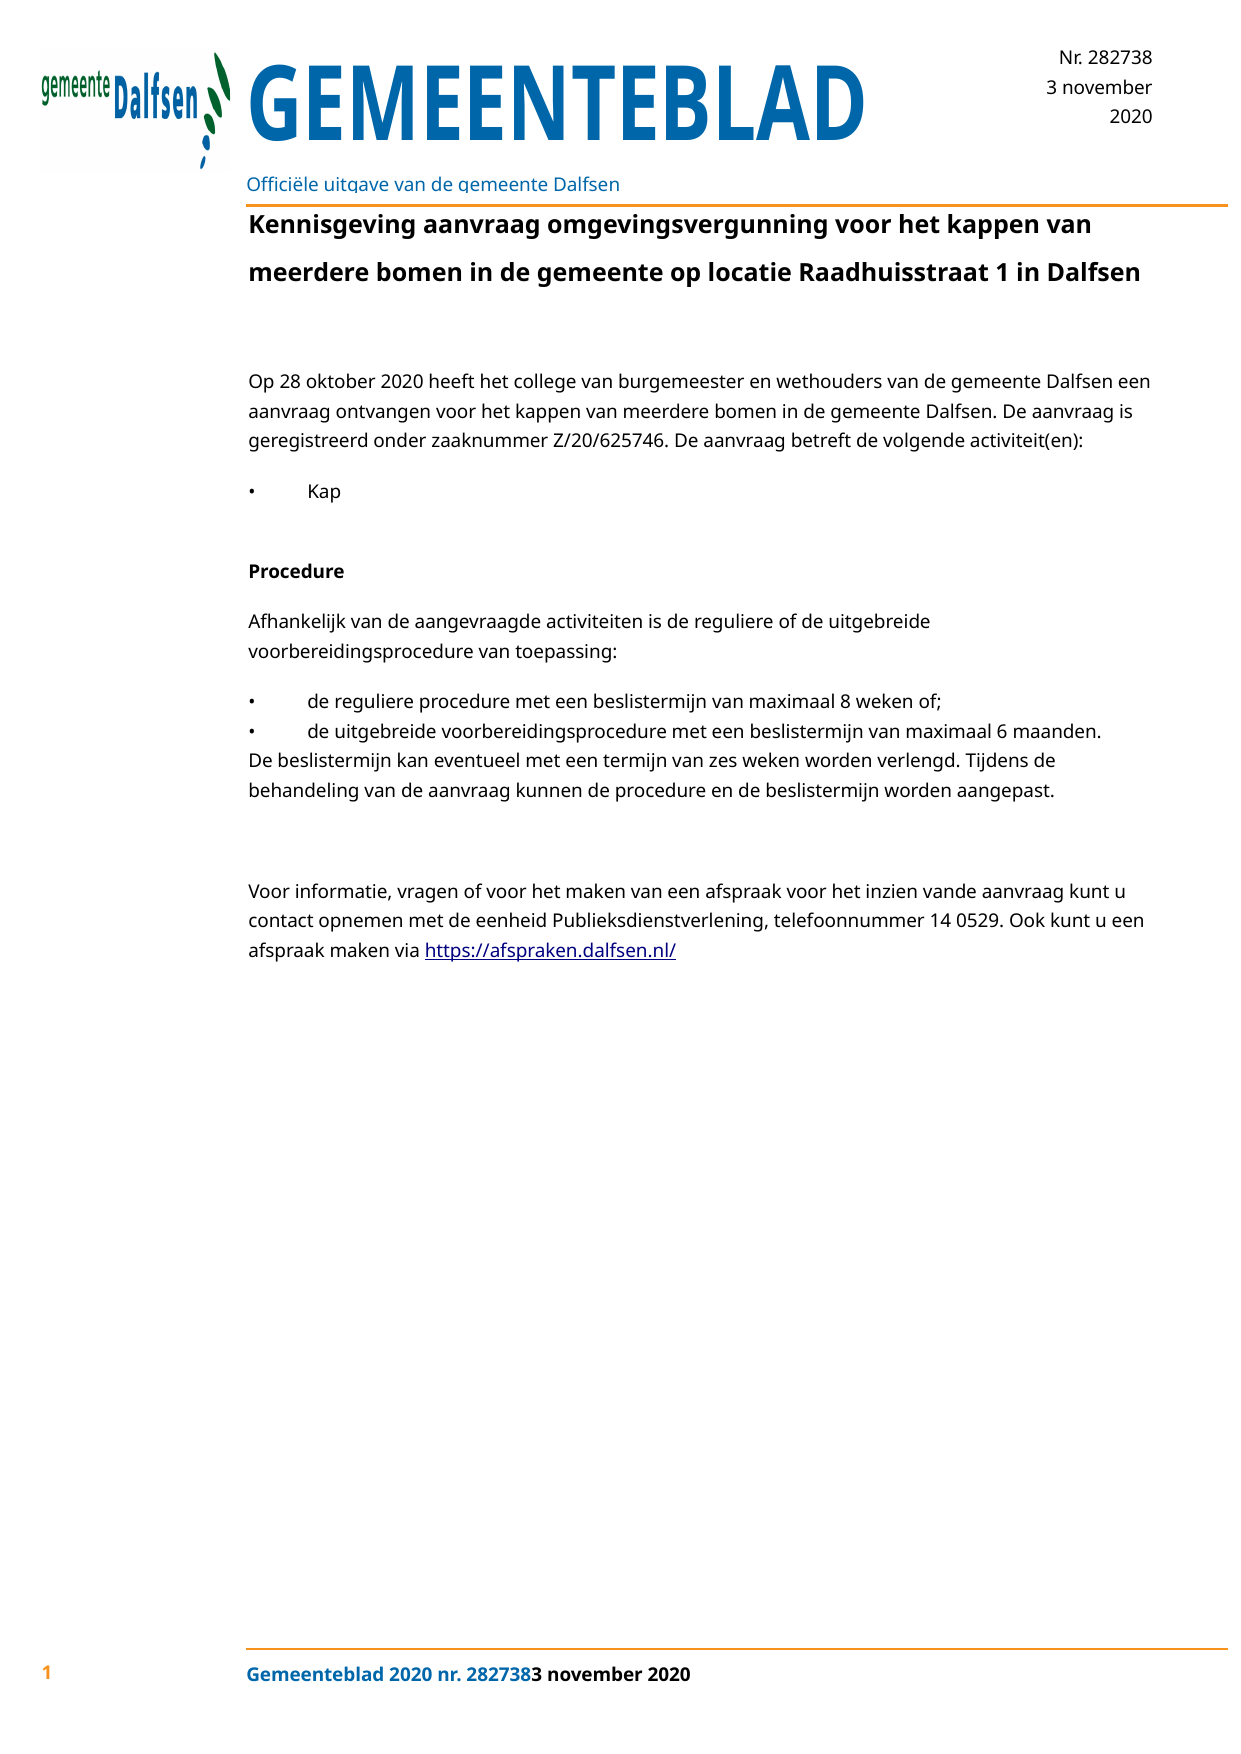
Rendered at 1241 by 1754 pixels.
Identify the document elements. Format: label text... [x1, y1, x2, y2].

text De beslistermijn kan eventueel met een termijn van zes weken worden verlengd. Tijdens de behandeling van de aanvraag kunnen de procedure en de beslistermijn worden aangepast. [248, 747, 1152, 803]
text Kennisgeving aanvraag omgevingsvergunning voor het kappen van meerdere bomen in de gemeente op locatie Raadhuisstraat 1 in Dalfsen [248, 207, 1152, 288]
list Kap [248, 478, 1152, 504]
text Op 28 oktober 2020 heeft het college van burgemeester en wethouders van de gemeente Dalfsen een aanvraag ontvangen voor het kappen van meerdere bomen in de gemeente Dalfsen. De aanvraag is geregistreerd onder zaaknummer Z/20/625746. De aanvraag betreft de volgende activiteit(en): [248, 368, 1152, 453]
picture [41, 47, 231, 172]
list de reguliere procedure met een beslistermijn van maximaal 8 weken of; [248, 688, 1152, 714]
list de uitgebreide voorbereidingsprocedure met een beslistermijn van maximaal 6 maanden. [248, 718, 1152, 744]
text Afhankelijk van de aangevraagde activiteiten is de reguliere of de uitgebreide voorbereidingsprocedure van toepassing: [248, 608, 1152, 664]
text Voor informatie, vragen of voor het maken van een afspraak voor het inzien vande aanvraag kunt u contact opnemen met de eenheid Publieksdienstverlening, telefoonnummer 14 0529. Ook kunt u een afspraak maken via https://afspraken.dalfsen.nl/ [248, 878, 1152, 963]
text Procedure [248, 558, 1152, 584]
